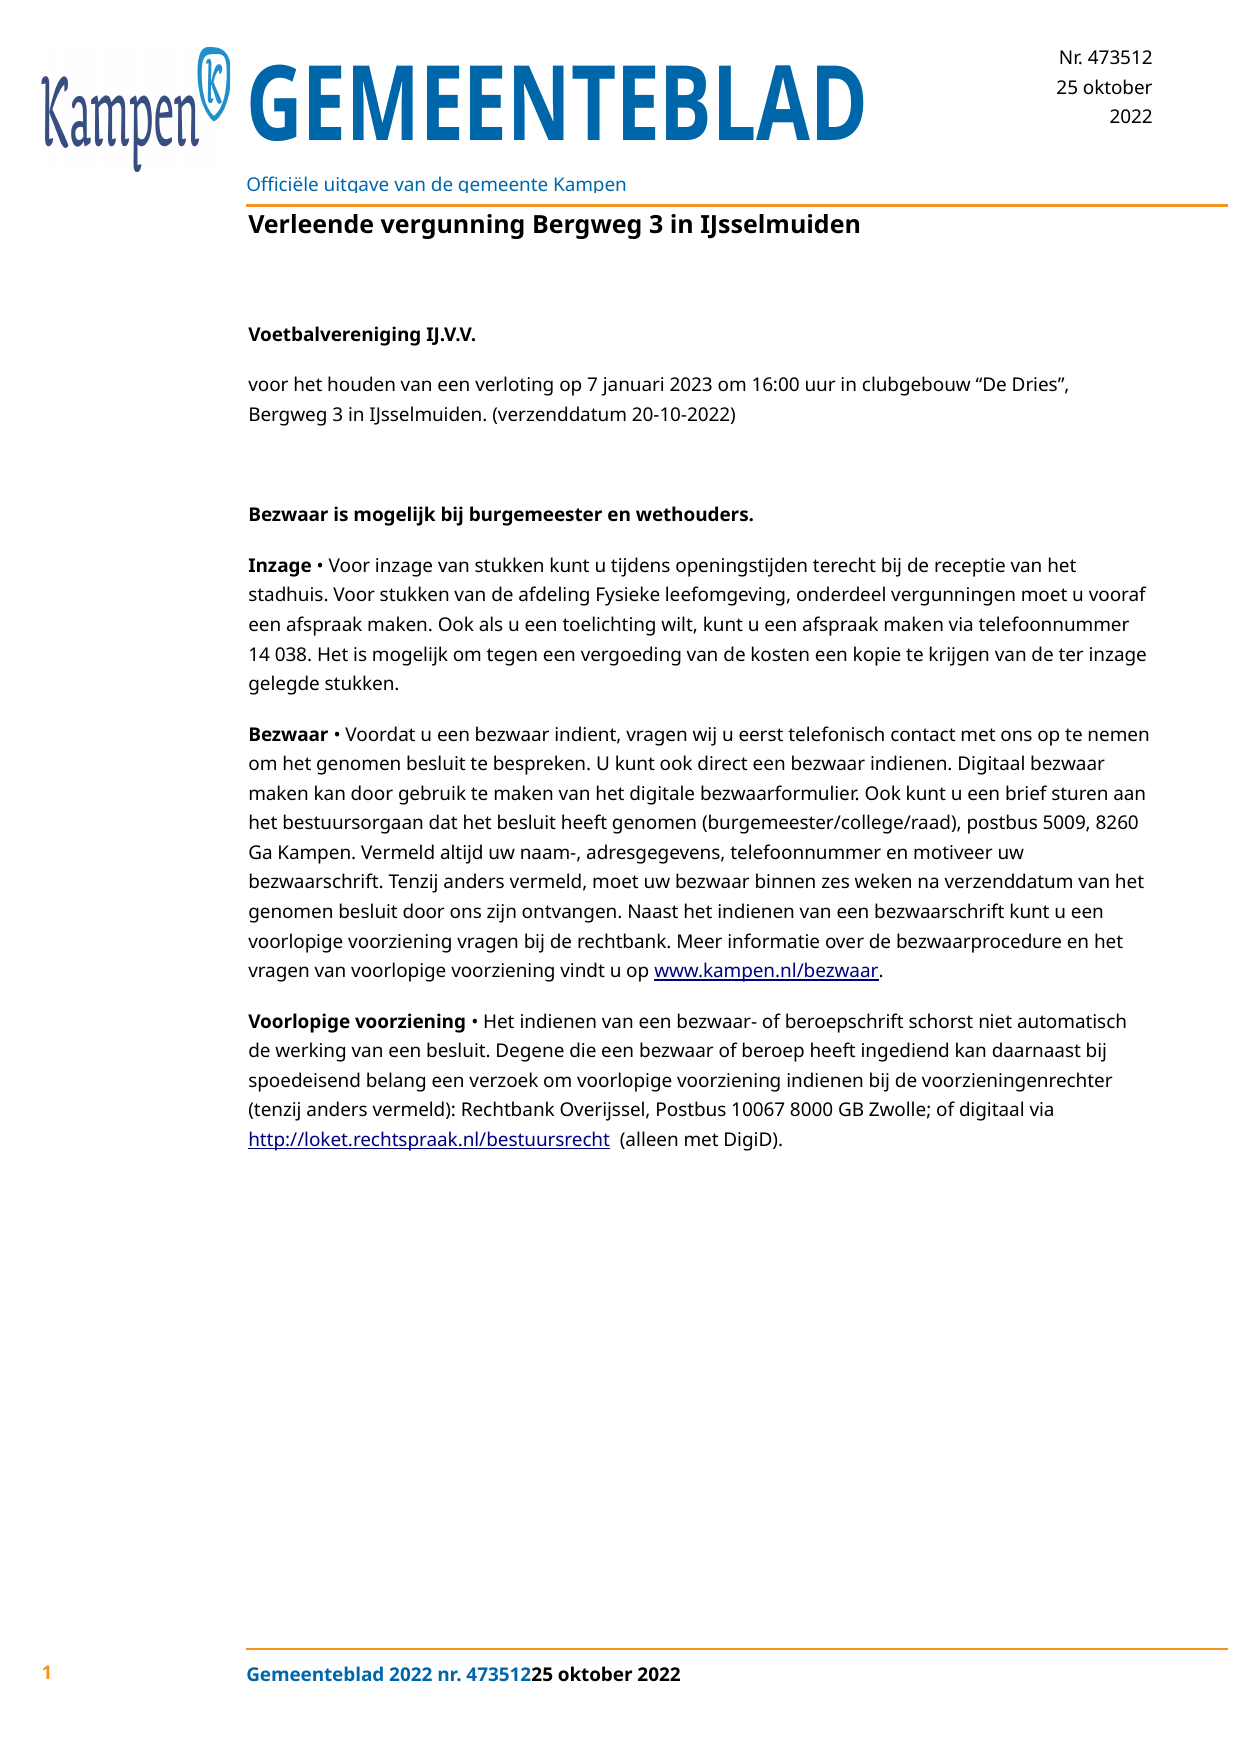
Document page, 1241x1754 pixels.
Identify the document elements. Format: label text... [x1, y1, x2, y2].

text Verleende vergunning Bergweg 3 in IJsselmuiden [248, 207, 1152, 241]
text voor het houden van een verloting op 7 januari 2023 om 16:00 uur in clubgebouw “De Dries”, Bergweg 3 in IJsselmuiden. (verzenddatum 20-10-2022) [248, 371, 1152, 426]
text Voetbalvereniging IJ.V.V. [248, 321, 1152, 346]
text Bezwaar • Voordat u een bezwaar indient, vragen wij u eerst telefonisch contact met ons op te nemen om het genomen besluit te bespreken. U kunt ook direct een bezwaar indienen. Digitaal bezwaar maken kan door gebruik te maken van het digitale bezwaarformulier. Ook kunt u een brief sturen aan het bestuursorgaan dat het besluit heeft genomen (burgemeester/college/raad), postbus 5009, 8260 Ga Kampen. Vermeld altijd uw naam-, adresgegevens, telefoonnummer en motiveer uw bezwaarschrift. Tenzij anders vermeld, moet uw bezwaar binnen zes weken na verzenddatum van het genomen besluit door ons zijn ontvangen. Naast het indienen van een bezwaarschrift kunt u een voorlopige voorziening vragen bij de rechtbank. Meer informatie over de bezwaarprocedure en het vragen van voorlopige voorziening vindt u op www.kampen.nl/bezwaar. [248, 721, 1152, 983]
text Bezwaar is mogelijk bij burgemeester en wethouders. [248, 502, 1152, 527]
text Inzage • Voor inzage van stukken kunt u tijdens openingstijden terecht bij de receptie van het stadhuis. Voor stukken van de afdeling Fysieke leefomgeving, onderdeel vergunningen moet u vooraf een afspraak maken. Ook als u een toelichting wilt, kunt u een afspraak maken via telefoonnummer 14 038. Het is mogelijk om tegen een vergoeding van de kosten een kopie te krijgen van de ter inzage gelegde stukken. [248, 552, 1152, 696]
picture [41, 47, 231, 172]
text Voorlopige voorziening • Het indienen van een bezwaar- of beroepschrift schorst niet automatisch de werking van een besluit. Degene die een bezwaar of beroep heeft ingediend kan daarnaast bij spoedeisend belang een verzoek om voorlopige voorziening indienen bij de voorzieningenrechter (tenzij anders vermeld): Rechtbank Overijssel, Postbus 10067 8000 GB Zwolle; of digitaal via http://loket.rechtspraak.nl/bestuursrecht (alleen met DigiD). [248, 1008, 1152, 1152]
